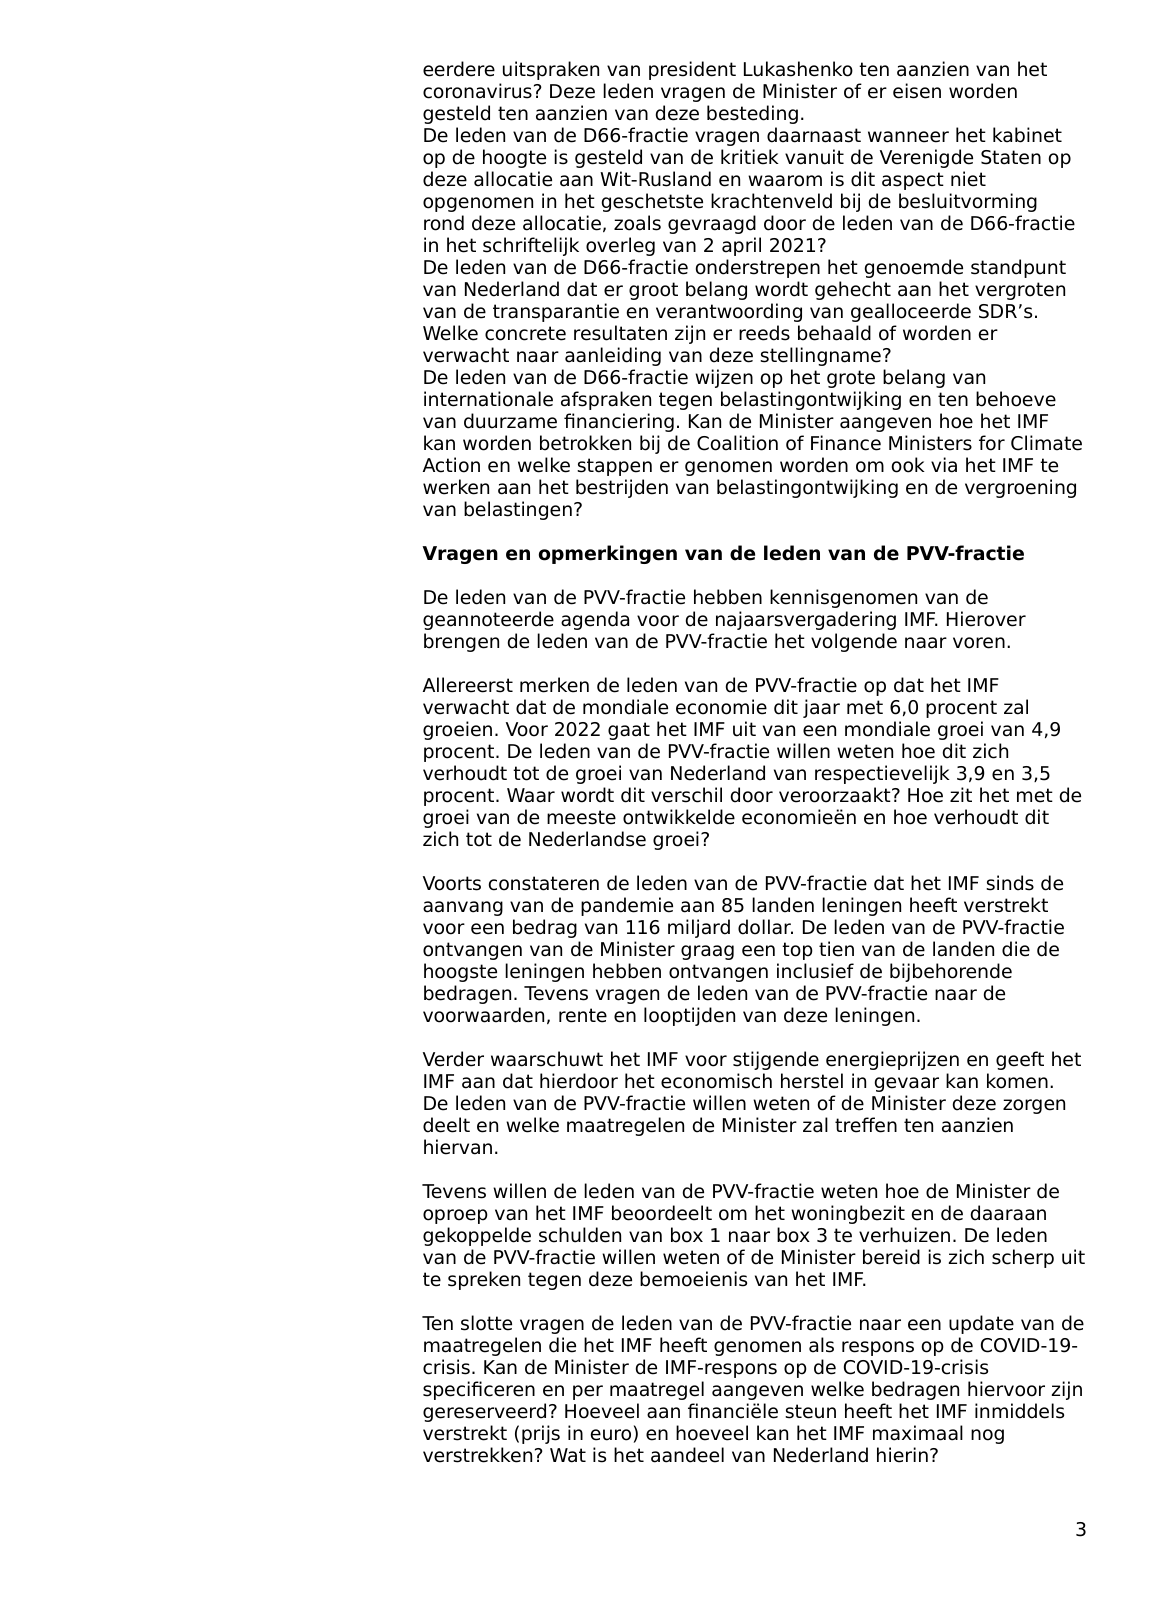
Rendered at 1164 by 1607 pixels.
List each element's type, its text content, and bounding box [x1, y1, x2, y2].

text Tevens willen de leden van de PVV-fractie weten hoe de Minister de oproep van het IMF beoordeelt om het woningbezit en de daaraan gekoppelde schulden van box 1 naar box 3 te verhuizen. De leden van de PVV-fractie willen weten of de Minister bereid is zich scherp uit te spreken tegen deze bemoeienis van het IMF. [422, 1181, 1087, 1291]
text De leden van de D66-fractie wijzen op het grote belang van internationale afspraken tegen belastingontwijking en ten behoeve van duurzame financiering. Kan de Minister aangeven hoe het IMF kan worden betrokken bij de Coalition of Finance Ministers for Climate Action en welke stappen er genomen worden om ook via het IMF te werken aan het bestrijden van belastingontwijking en de vergroening van belastingen? [422, 367, 1087, 521]
text De leden van de D66-fractie onderstrepen het genoemde standpunt van Nederland dat er groot belang wordt gehecht aan het vergroten van de transparantie en verantwoording van gealloceerde SDR’s. Welke concrete resultaten zijn er reeds behaald of worden er verwacht naar aanleiding van deze stellingname? [422, 257, 1087, 367]
text eerdere uitspraken van president Lukashenko ten aanzien van het coronavirus? Deze leden vragen de Minister of er eisen worden gesteld ten aanzien van deze besteding. [422, 59, 1087, 125]
text Voorts constateren de leden van de PVV-fractie dat het IMF sinds de aanvang van de pandemie aan 85 landen leningen heeft verstrekt voor een bedrag van 116 miljard dollar. De leden van de PVV-fractie ontvangen van de Minister graag een top tien van de landen die de hoogste leningen hebben ontvangen inclusief de bijbehorende bedragen. Tevens vragen de leden van de PVV-fractie naar de voorwaarden, rente en looptijden van deze leningen. [422, 873, 1087, 1027]
text Ten slotte vragen de leden van de PVV-fractie naar een update van de maatregelen die het IMF heeft genomen als respons op de COVID-19-crisis. Kan de Minister de IMF-respons op de COVID-19-crisis specificeren en per maatregel aangeven welke bedragen hiervoor zijn gereserveerd? Hoeveel aan financiële steun heeft het IMF inmiddels verstrekt (prijs in euro) en hoeveel kan het IMF maximaal nog verstrekken? Wat is het aandeel van Nederland hierin? [422, 1313, 1087, 1467]
text De leden van de D66-fractie vragen daarnaast wanneer het kabinet op de hoogte is gesteld van de kritiek vanuit de Verenigde Staten op deze allocatie aan Wit-Rusland en waarom is dit aspect niet opgenomen in het geschetste krachtenveld bij de besluitvorming rond deze allocatie, zoals gevraagd door de leden van de D66-fractie in het schriftelijk overleg van 2 april 2021? [422, 125, 1087, 257]
text Verder waarschuwt het IMF voor stijgende energieprijzen en geeft het IMF aan dat hierdoor het economisch herstel in gevaar kan komen. De leden van de PVV-fractie willen weten of de Minister deze zorgen deelt en welke maatregelen de Minister zal treffen ten aanzien hiervan. [422, 1049, 1087, 1159]
text Allereerst merken de leden van de PVV-fractie op dat het IMF verwacht dat de mondiale economie dit jaar met 6,0 procent zal groeien. Voor 2022 gaat het IMF uit van een mondiale groei van 4,9 procent. De leden van de PVV-fractie willen weten hoe dit zich verhoudt tot de groei van Nederland van respectievelijk 3,9 en 3,5 procent. Waar wordt dit verschil door veroorzaakt? Hoe zit het met de groei van de meeste ontwikkelde economieën en hoe verhoudt dit zich tot de Nederlandse groei? [422, 675, 1087, 851]
subtitle Vragen en opmerkingen van de leden van de PVV-fractie [422, 543, 1087, 565]
text De leden van de PVV-fractie hebben kennisgenomen van de geannoteerde agenda voor de najaarsvergadering IMF. Hierover brengen de leden van de PVV-fractie het volgende naar voren. [422, 587, 1087, 653]
